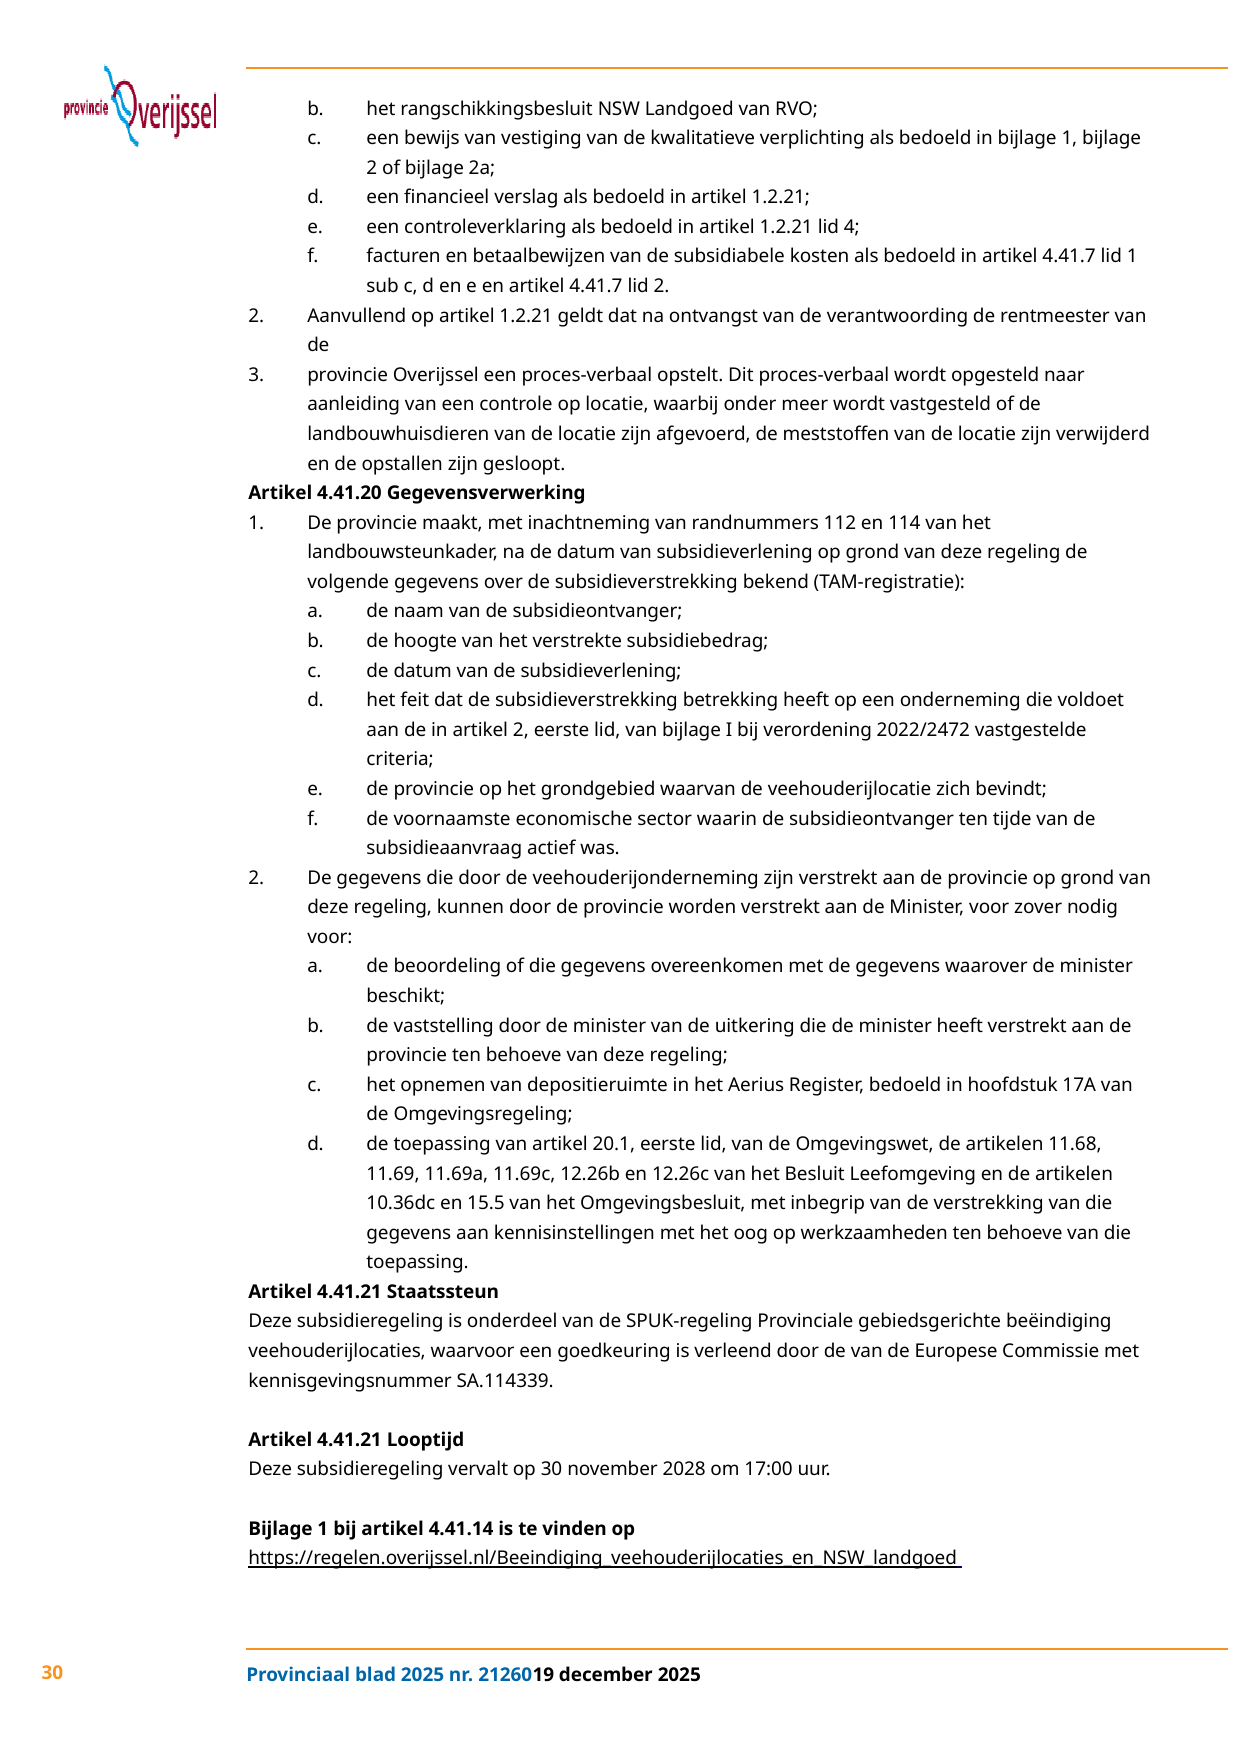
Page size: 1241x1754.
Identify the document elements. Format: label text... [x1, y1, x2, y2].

list de datum van de subsidieverlening; [307, 657, 1152, 683]
list Aanvullend op artikel 1.2.21 geldt dat na ontvangst van de verantwoording de rentmeester van de [248, 302, 1152, 357]
text Artikel 4.41.21 Staatssteun [248, 1278, 1152, 1304]
list het feit dat de subsidieverstrekking betrekking heeft op een onderneming die voldoet aan de in artikel 2, eerste lid, van bijlage I bij verordening 2022/2472 vastgestelde criteria; [307, 686, 1152, 771]
text Deze subsidieregeling is onderdeel van de SPUK-regeling Provinciale gebiedsgerichte beëindiging veehouderijlocaties, waarvoor een goedkeuring is verleend door de van de Europese Commissie met kennisgevingsnummer SA.114339. [248, 1308, 1152, 1393]
text Artikel 4.41.21 Looptijd [248, 1426, 1152, 1452]
list de beoordeling of die gegevens overeenkomen met de gegevens waarover de minister beschikt; [307, 953, 1152, 1008]
list facturen en betaalbewijzen van de subsidiabele kosten als bedoeld in artikel 4.41.7 lid 1 sub c, d en e en artikel 4.41.7 lid 2. [307, 243, 1152, 298]
list de provincie op het grondgebied waarvan de veehouderijlocatie zich bevindt; [307, 775, 1152, 801]
list de hoogte van het verstrekte subsidiebedrag; [307, 627, 1152, 653]
list een bewijs van vestiging van de kwalitatieve verplichting als bedoeld in bijlage 1, bijlage 2 of bijlage 2a; [307, 124, 1152, 180]
list een financieel verslag als bedoeld in artikel 1.2.21; [307, 183, 1152, 209]
list de vaststelling door de minister van de uitkering die de minister heeft verstrekt aan de provincie ten behoeve van deze regeling; [307, 1012, 1152, 1067]
list het opnemen van depositieruimte in het Aerius Register, bedoeld in hoofdstuk 17A van de Omgevingsregeling; [307, 1071, 1152, 1126]
text Deze subsidieregeling vervalt op 30 november 2028 om 17:00 uur. [248, 1456, 1152, 1481]
list de voornaamste economische sector waarin de subsidieontvanger ten tijde van de subsidieaanvraag actief was. [307, 805, 1152, 860]
list de naam van de subsidieontvanger; [307, 598, 1152, 623]
list de toepassing van artikel 20.1, eerste lid, van de Omgevingswet, de artikelen 11.68, 11.69, 11.69a, 11.69c, 12.26b en 12.26c van het Besluit Leefomgeving en de artikelen 10.36dc en 15.5 van het Omgevingsbesluit, met inbegrip van de verstrekking van die gegevens aan kennisinstellingen met het oog op werkzaamheden ten behoeve van die toepassing. [307, 1130, 1152, 1274]
text Artikel 4.41.20 Gegevensverwerking [248, 479, 1152, 505]
list De provincie maakt, met inachtneming van randnummers 112 en 114 van het landbouwsteunkader, na de datum van subsidieverlening op grond van deze regeling de volgende gegevens over de subsidieverstrekking bekend (TAM-registratie): [248, 509, 1152, 594]
list De gegevens die door de veehouderijonderneming zijn verstrekt aan de provincie op grond van deze regeling, kunnen door de provincie worden verstrekt aan de Minister, voor zover nodig voor: [248, 864, 1152, 949]
list een controleverklaring als bedoeld in artikel 1.2.21 lid 4; [307, 213, 1152, 239]
list provincie Overijssel een proces-verbaal opstelt. Dit proces-verbaal wordt opgesteld naar aanleiding van een controle op locatie, waarbij onder meer wordt vastgesteld of de landbouwhuisdieren van de locatie zijn afgevoerd, de meststoffen van de locatie zijn verwijderd en de opstallen zijn gesloopt. [248, 361, 1152, 476]
list het rangschikkingsbesluit NSW Landgoed van RVO; [307, 95, 1152, 121]
picture [41, 47, 231, 172]
text Bijlage 1 bij artikel 4.41.14 is te vinden op [248, 1515, 1152, 1541]
text https://regelen.overijssel.nl/Beeindiging_veehouderijlocaties_en_NSW_landgoed [248, 1544, 1152, 1570]
